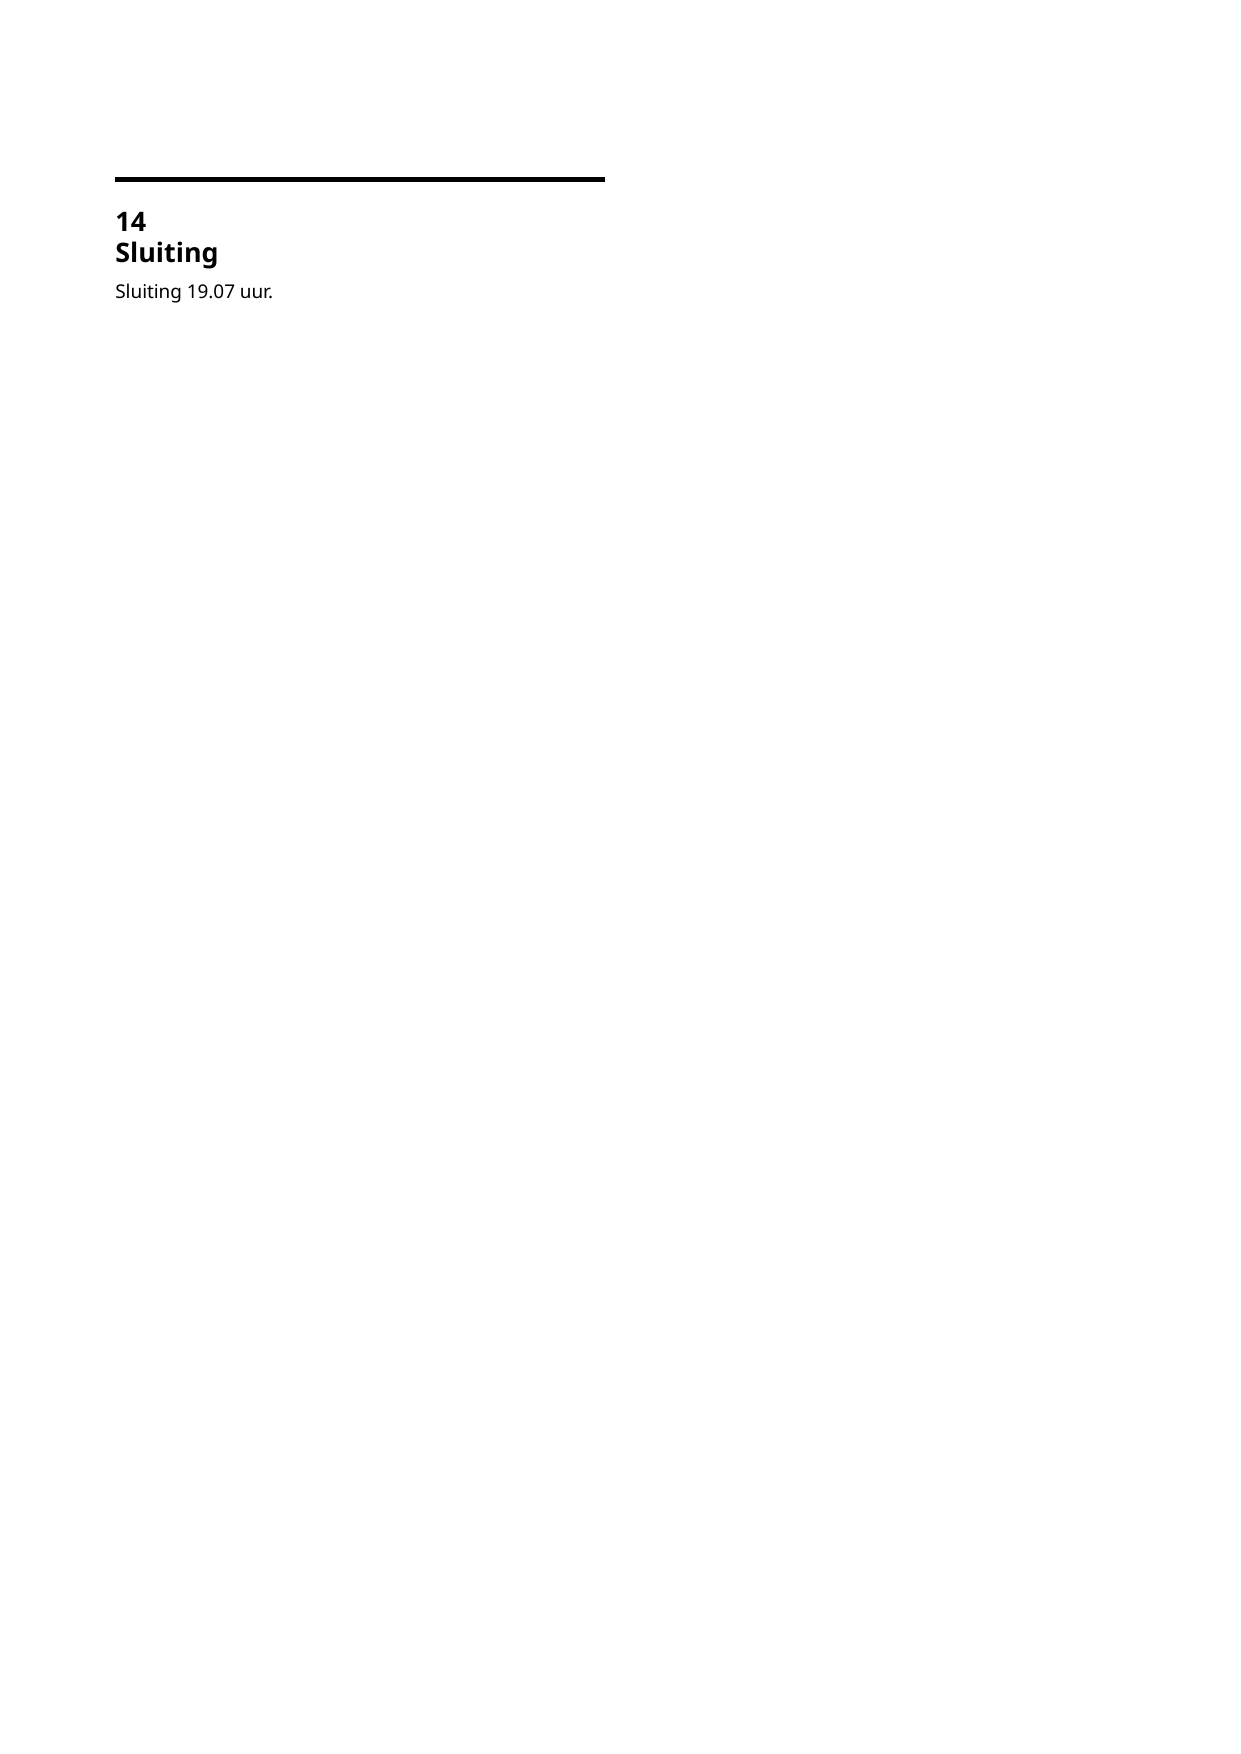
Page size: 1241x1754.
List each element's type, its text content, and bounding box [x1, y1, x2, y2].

text Sluiting [115, 239, 605, 283]
text 14 [115, 203, 605, 239]
text Sluiting 19.07 uur. [115, 283, 605, 302]
